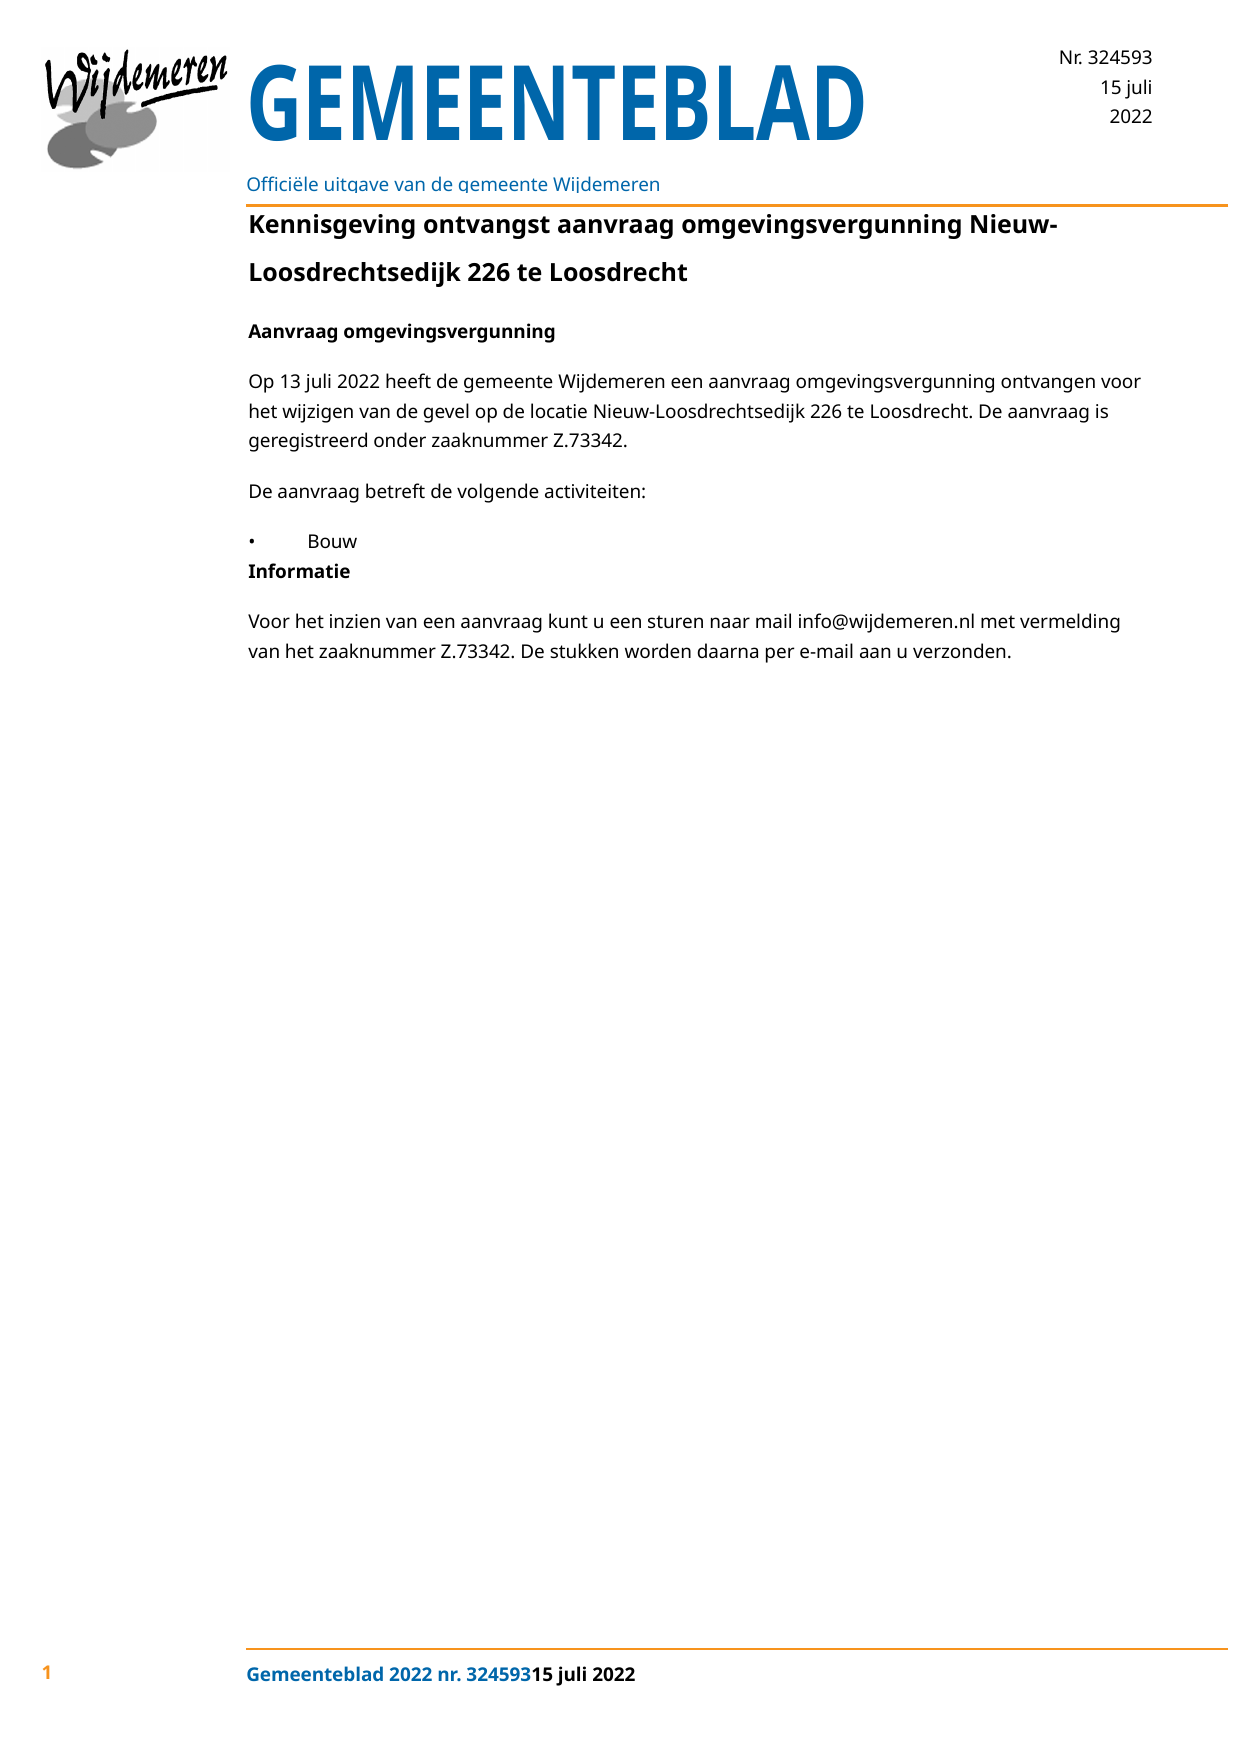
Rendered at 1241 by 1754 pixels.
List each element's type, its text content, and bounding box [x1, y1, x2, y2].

list Bouw [248, 528, 1152, 554]
text Aanvraag omgevingsvergunning [248, 318, 1152, 344]
picture [41, 47, 231, 172]
text Kennisgeving ontvangst aanvraag omgevingsvergunning Nieuw-Loosdrechtsedijk 226 te Loosdrecht [248, 207, 1152, 288]
text Op 13 juli 2022 heeft de gemeente Wijdemeren een aanvraag omgevingsvergunning ontvangen voor het wijzigen van de gevel op de locatie Nieuw-Loosdrechtsedijk 226 te Loosdrecht. De aanvraag is geregistreerd onder zaaknummer Z.73342. [248, 368, 1152, 453]
text Voor het inzien van een aanvraag kunt u een sturen naar mail info@wijdemeren.nl met vermelding van het zaaknummer Z.73342. De stukken worden daarna per e-mail aan u verzonden. [248, 608, 1152, 664]
text De aanvraag betreft de volgende activiteiten: [248, 478, 1152, 504]
text Informatie [248, 558, 1152, 584]
